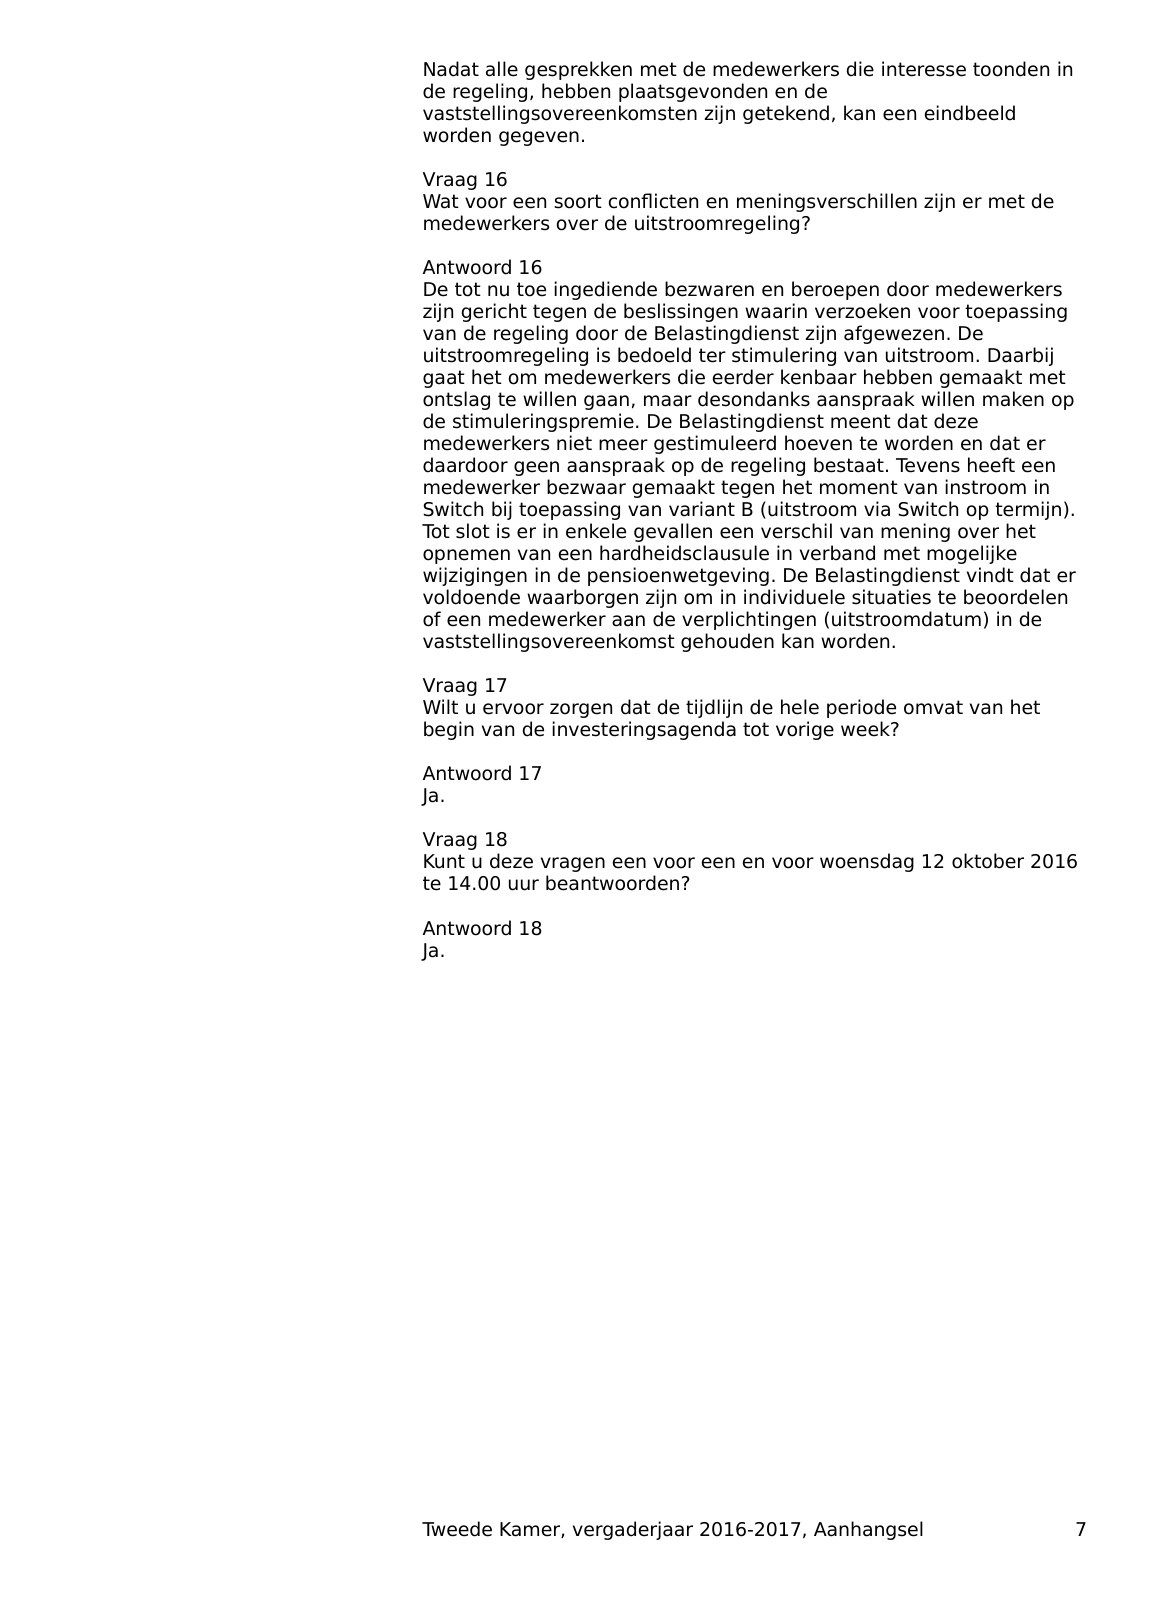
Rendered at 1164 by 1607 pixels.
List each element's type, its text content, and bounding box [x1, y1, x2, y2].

text Wat voor een soort conflicten en meningsverschillen zijn er met de medewerkers over de uitstroomregeling? [422, 191, 1087, 235]
text De tot nu toe ingediende bezwaren en beroepen door medewerkers zijn gericht tegen de beslissingen waarin verzoeken voor toepassing van de regeling door de Belastingdienst zijn afgewezen. De uitstroomregeling is bedoeld ter stimulering van uitstroom. Daarbij gaat het om medewerkers die eerder kenbaar hebben gemaakt met ontslag te willen gaan, maar desondanks aanspraak willen maken op de stimuleringspremie. De Belastingdienst meent dat deze medewerkers niet meer gestimuleerd hoeven te worden en dat er daardoor geen aanspraak op de regeling bestaat. Tevens heeft een medewerker bezwaar gemaakt tegen het moment van instroom in Switch bij toepassing van variant B (uitstroom via Switch op termijn). [422, 279, 1087, 521]
text Antwoord 16 [422, 257, 1087, 279]
text Vraag 18 [422, 829, 1087, 851]
text Antwoord 17 [422, 763, 1087, 785]
text Ja. [422, 939, 1087, 961]
text Vraag 16 [422, 169, 1087, 191]
text Vraag 17 [422, 675, 1087, 697]
text Kunt u deze vragen een voor een en voor woensdag 12 oktober 2016 te 14.00 uur beantwoorden? [422, 851, 1087, 895]
text Tot slot is er in enkele gevallen een verschil van mening over het opnemen van een hardheidsclausule in verband met mogelijke wijzigingen in de pensioenwetgeving. De Belastingdienst vindt dat er voldoende waarborgen zijn om in individuele situaties te beoordelen of een medewerker aan de verplichtingen (uitstroomdatum) in de vaststellingsovereenkomst gehouden kan worden. [422, 521, 1087, 653]
text Antwoord 18 [422, 917, 1087, 939]
text Ja. [422, 785, 1087, 807]
text Nadat alle gesprekken met de medewerkers die interesse toonden in de regeling, hebben plaatsgevonden en de vaststellingsovereenkomsten zijn getekend, kan een eindbeeld worden gegeven. [422, 59, 1087, 147]
text Wilt u ervoor zorgen dat de tijdlijn de hele periode omvat van het begin van de investeringsagenda tot vorige week? [422, 697, 1087, 741]
